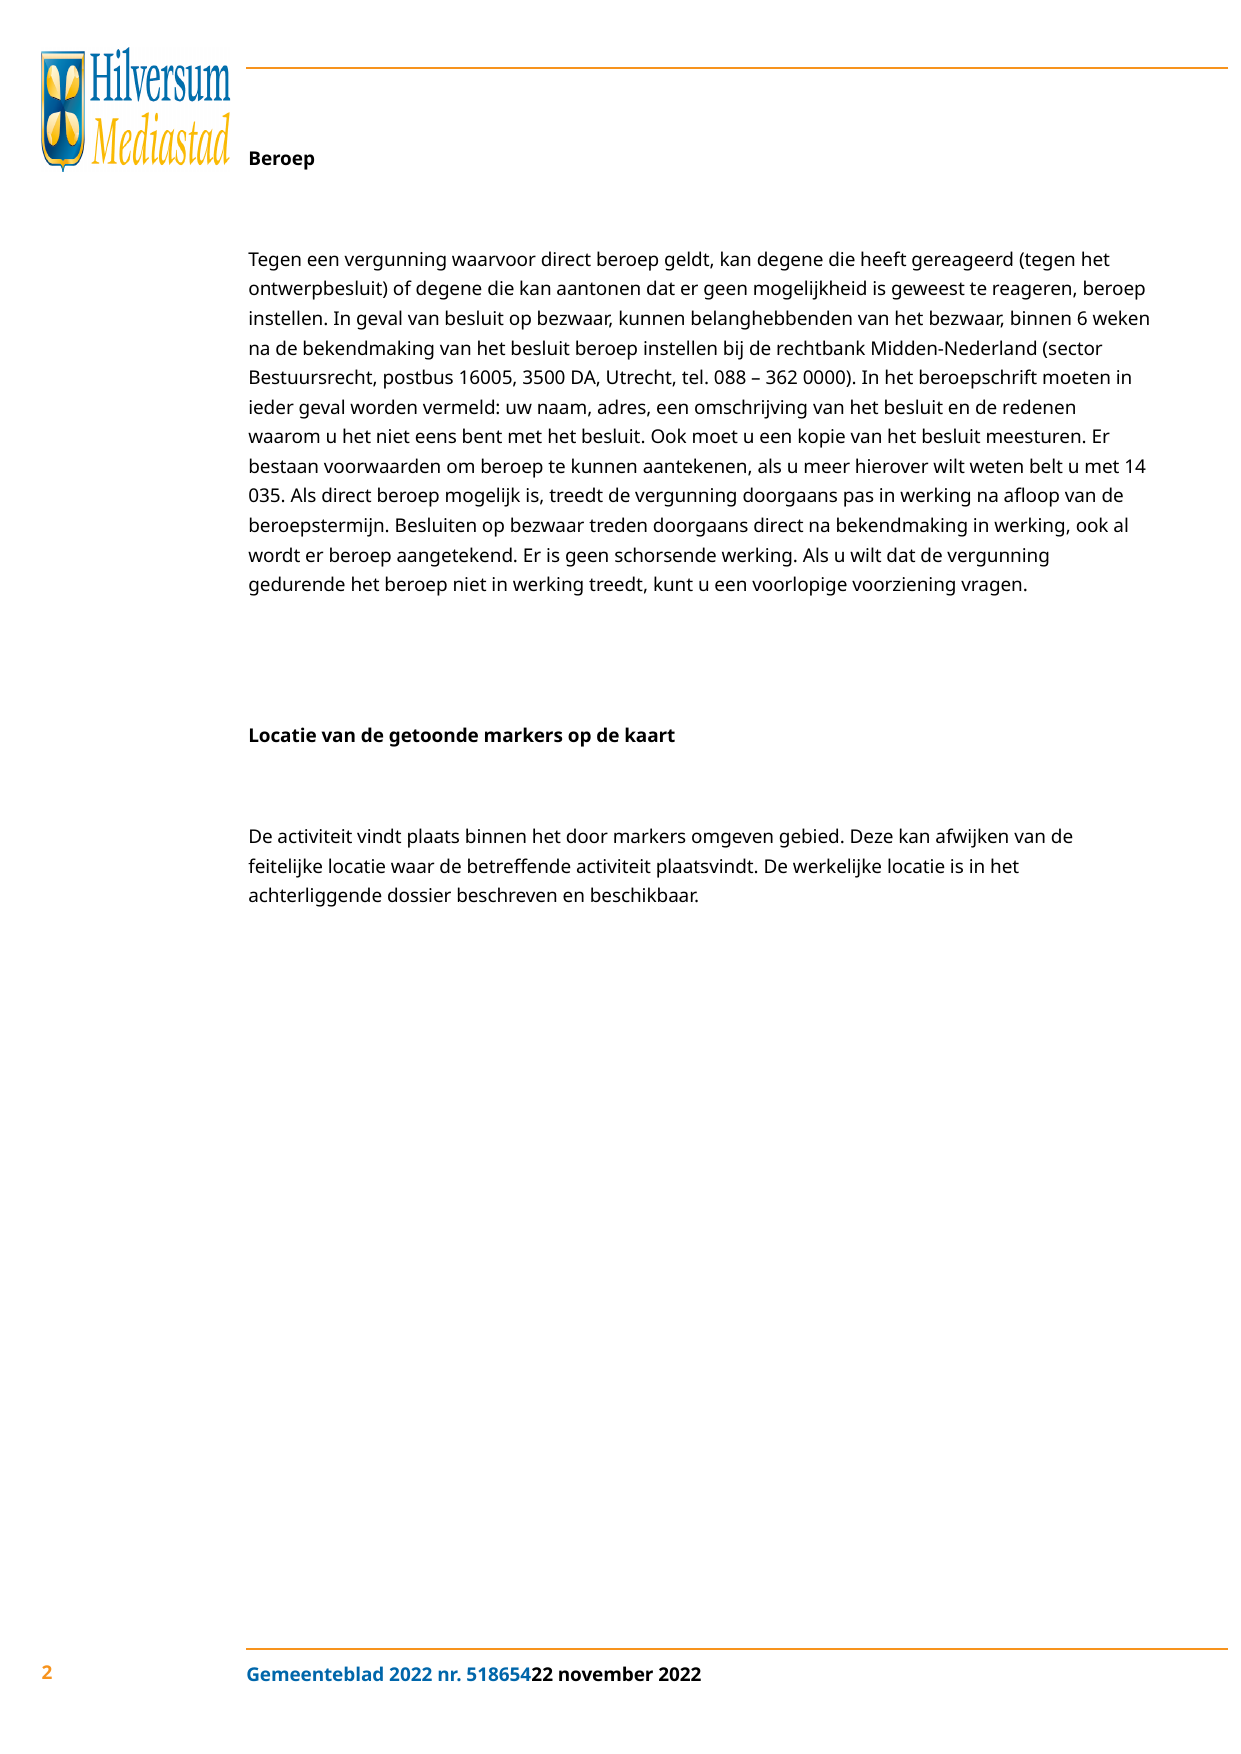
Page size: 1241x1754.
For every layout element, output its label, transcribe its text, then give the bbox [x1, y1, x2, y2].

text De activiteit vindt plaats binnen het door markers omgeven gebied. Deze kan afwijken van de feitelijke locatie waar de betreffende activiteit plaatsvindt. De werkelijke locatie is in het achterliggende dossier beschreven en beschikbaar. [248, 823, 1152, 908]
picture [41, 47, 231, 172]
text Beroep [248, 145, 1152, 171]
text Tegen een vergunning waarvoor direct beroep geldt, kan degene die heeft gereageerd (tegen het ontwerpbesluit) of degene die kan aantonen dat er geen mogelijkheid is geweest te reageren, beroep instellen. In geval van besluit op bezwaar, kunnen belanghebbenden van het bezwaar, binnen 6 weken na de bekendmaking van het besluit beroep instellen bij de rechtbank Midden-Nederland (sector Bestuursrecht, postbus 16005, 3500 DA, Utrecht, tel. 088 – 362 0000). In het beroepschrift moeten in ieder geval worden vermeld: uw naam, adres, een omschrijving van het besluit en de redenen waarom u het niet eens bent met het besluit. Ook moet u een kopie van het besluit meesturen. Er bestaan voorwaarden om beroep te kunnen aantekenen, als u meer hierover wilt weten belt u met 14 035. Als direct beroep mogelijk is, treedt de vergunning doorgaans pas in werking na afloop van de beroepstermijn. Besluiten op bezwaar treden doorgaans direct na bekendmaking in werking, ook al wordt er beroep aangetekend. Er is geen schorsende werking. Als u wilt dat de vergunning gedurende het beroep niet in werking treedt, kunt u een voorlopige voorziening vragen. [248, 246, 1152, 597]
text Locatie van de getoonde markers op de kaart [248, 723, 1152, 748]
